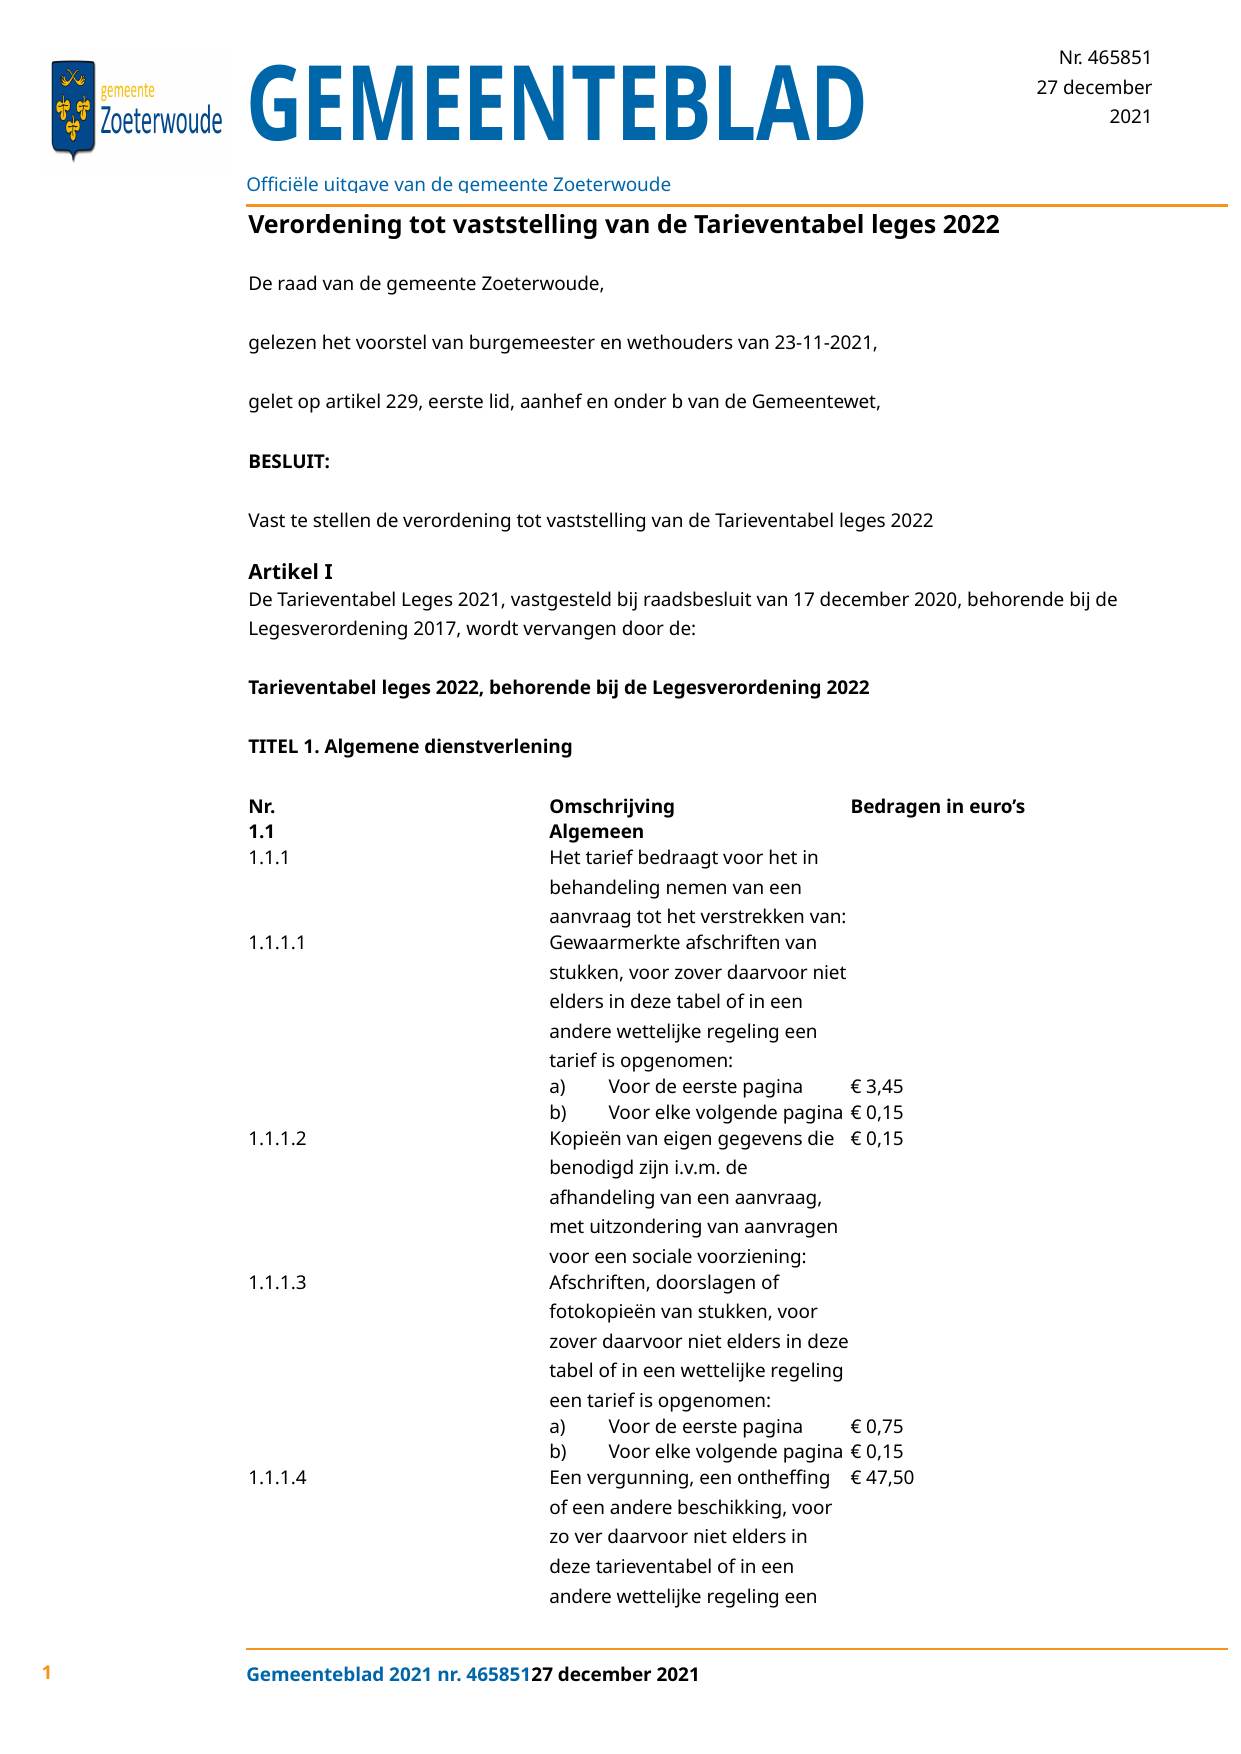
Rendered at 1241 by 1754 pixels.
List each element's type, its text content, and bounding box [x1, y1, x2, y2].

table_cell Afschriften, doorslagen of fotokopieën van stukken, voor zover daarvoor niet elders in deze tabel of in een wettelijke regeling een tarief is opgenomen: [549, 1269, 850, 1413]
text De Tarieventabel Leges 2021, vastgesteld bij raadsbesluit van 17 december 2020, behorende bij de Legesverordening 2017, wordt vervangen door de: [248, 586, 1152, 641]
table_cell [850, 929, 1152, 1073]
table_cell [248, 1439, 549, 1464]
table_cell Gewaarmerkte afschriften van stukken, voor zover daarvoor niet elders in deze tabel of in een andere wettelijke regeling een tarief is opgenomen: [549, 929, 850, 1073]
table_cell Algemeen [549, 819, 850, 844]
table_cell Het tarief bedraagt voor het in behandeling nemen van een aanvraag tot het verstrekken van: [549, 845, 850, 929]
text gelet op artikel 229, eerste lid, aanhef en onder b van de Gemeentewet, [248, 389, 1152, 414]
table_cell Voor elke volgende pagina [549, 1439, 850, 1464]
table_header Bedragen in euro’s [850, 793, 1152, 819]
table_cell 1.1.1.4 [248, 1465, 549, 1608]
table_header Omschrijving [549, 793, 850, 819]
table_cell [248, 1413, 549, 1439]
text BESLUIT: [248, 448, 1152, 473]
table_cell Kopieën van eigen gegevens die benodigd zijn i.v.m. de afhandeling van een aanvraag, met uitzondering van aanvragen voor een sociale voorziening: [549, 1125, 850, 1269]
text Tarieventabel leges 2022, behorende bij de Legesverordening 2022 [248, 674, 1152, 700]
table_cell € 3,45 [850, 1074, 1152, 1099]
table_cell [248, 1099, 549, 1125]
table_cell 1.1.1.3 [248, 1269, 549, 1413]
table_cell 1.1.1.1 [248, 929, 549, 1073]
table_cell [850, 1269, 1152, 1413]
table_cell [850, 819, 1152, 844]
table_header Nr. [248, 793, 549, 819]
table_cell € 0,15 [850, 1099, 1152, 1125]
table_cell € 0,15 [850, 1125, 1152, 1269]
text TITEL 1. Algemene dienstverlening [248, 734, 1152, 759]
table_cell 1.1.1.2 [248, 1125, 549, 1269]
table_cell Voor de eerste pagina [549, 1074, 850, 1099]
table_cell 1.1.1 [248, 845, 549, 929]
text Vast te stellen de verordening tot vaststelling van de Tarieventabel leges 2022 [248, 507, 1152, 533]
text gelezen het voorstel van burgemeester en wethouders van 23-11-2021, [248, 329, 1152, 355]
text Artikel I [248, 557, 1152, 586]
table_cell 1.1 [248, 819, 549, 844]
table_cell € 0,75 [850, 1413, 1152, 1439]
table_cell [248, 1074, 549, 1099]
table_cell € 47,50 [850, 1465, 1152, 1608]
text Verordening tot vaststelling van de Tarieventabel leges 2022 [248, 207, 1152, 241]
table_cell Voor de eerste pagina [549, 1413, 850, 1439]
picture [41, 47, 231, 172]
table_cell Voor elke volgende pagina [549, 1099, 850, 1125]
table_cell Een vergunning, een ontheffing of een andere beschikking, voor zo ver daarvoor niet elders in deze tarieventabel of in een andere wettelijke regeling een [549, 1465, 850, 1608]
table_cell € 0,15 [850, 1439, 1152, 1464]
table_cell [850, 845, 1152, 929]
text De raad van de gemeente Zoeterwoude, [248, 270, 1152, 296]
